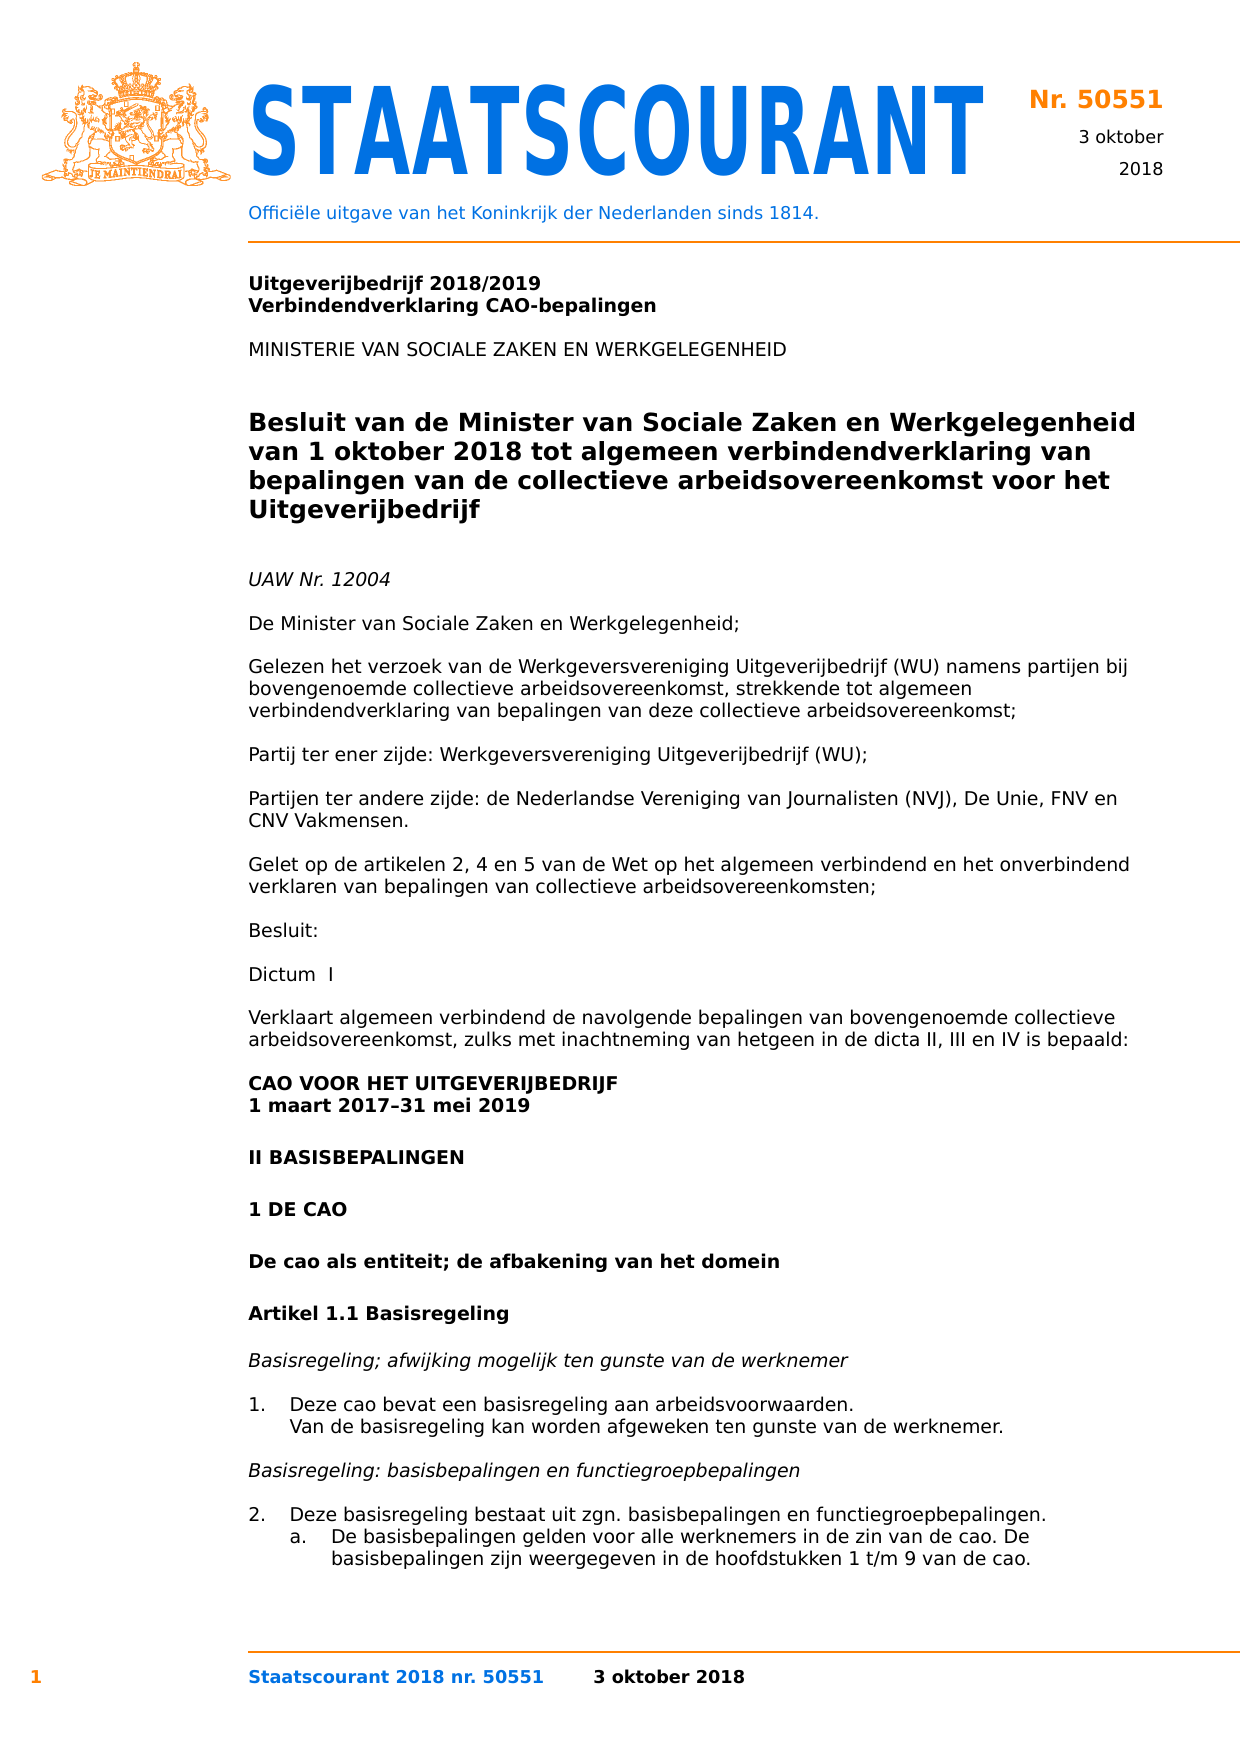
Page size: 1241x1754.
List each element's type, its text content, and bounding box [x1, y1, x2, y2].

subtitle 1 DE CAO [248, 1199, 1163, 1221]
table_header STAATSCOURANT [248, 62, 998, 203]
table_cell 3 oktober [998, 121, 1240, 153]
text 1 maart 2017–31 mei 2019 [248, 1095, 1163, 1117]
text MINISTERIE VAN SOCIALE ZAKEN EN WERKGELEGENHEID [248, 339, 1163, 361]
subtitle Basisregeling: basisbepalingen en functiegroepbepalingen [248, 1460, 1163, 1482]
table_header [25, 62, 248, 241]
picture [41, 62, 231, 186]
text Verbindendverklaring CAO-bepalingen [248, 295, 1163, 317]
text a. De basisbepalingen gelden voor alle werknemers in de zin van de cao. De basisbepalingen zijn weergegeven in de hoofdstukken 1 t/m 9 van de cao. [289, 1526, 1163, 1569]
text De Minister van Sociale Zaken en Werkgelegenheid; [248, 612, 1163, 634]
text Uitgeverijbedrijf 2018/2019 [248, 273, 1163, 295]
subtitle Besluit van de Minister van Sociale Zaken en Werkgelegenheid van 1 oktober 2018 tot algemeen verbindendverklaring van bepalingen van de collectieve arbeidsovereenkomst voor het Uitgeverijbedrijf [248, 408, 1163, 525]
text Van de basisregeling kan worden afgeweken ten gunste van de werknemer. [289, 1416, 1163, 1438]
table_cell 2018 [998, 153, 1240, 203]
subtitle II BASISBEPALINGEN [248, 1147, 1163, 1169]
table_header Nr. 50551 [998, 62, 1240, 121]
text Besluit: [248, 919, 1163, 942]
text Verklaart algemeen verbindend de navolgende bepalingen van bovengenoemde collectieve arbeidsovereenkomst, zulks met inachtneming van hetgeen in de dicta II, III en IV is bepaald: [248, 1007, 1163, 1051]
text 2. Deze basisregeling bestaat uit zgn. basisbepalingen en functiegroepbepalingen. [248, 1503, 1163, 1526]
text UAW Nr. 12004 [248, 568, 1163, 591]
text 1. Deze cao bevat een basisregeling aan arbeidsvoorwaarden. [248, 1394, 1163, 1416]
text CAO VOOR HET UITGEVERIJBEDRIJF [248, 1073, 1163, 1095]
text Partij ter ener zijde: Werkgeversvereniging Uitgeverijbedrijf (WU); [248, 744, 1163, 766]
subtitle Basisregeling; afwijking mogelijk ten gunste van de werknemer [248, 1350, 1163, 1372]
text Gelezen het verzoek van de Werkgeversvereniging Uitgeverijbedrijf (WU) namens partijen bij bovengenoemde collectieve arbeidsovereenkomst, strekkende tot algemeen verbindendverklaring van bepalingen van deze collectieve arbeidsovereenkomst; [248, 656, 1163, 722]
text Dictum I [248, 963, 1163, 985]
table_cell Officiële uitgave van het Koninkrijk der Nederlanden sinds 1814. [248, 203, 1240, 241]
text Gelet op de artikelen 2, 4 en 5 van de Wet op het algemeen verbindend en het onverbindend verklaren van bepalingen van collectieve arbeidsovereenkomsten; [248, 854, 1163, 898]
subtitle De cao als entiteit; de afbakening van het domein [248, 1251, 1163, 1273]
subtitle Artikel 1.1 Basisregeling [248, 1303, 1163, 1325]
text Partijen ter andere zijde: de Nederlandse Vereniging van Journalisten (NVJ), De Unie, FNV en CNV Vakmensen. [248, 788, 1163, 832]
